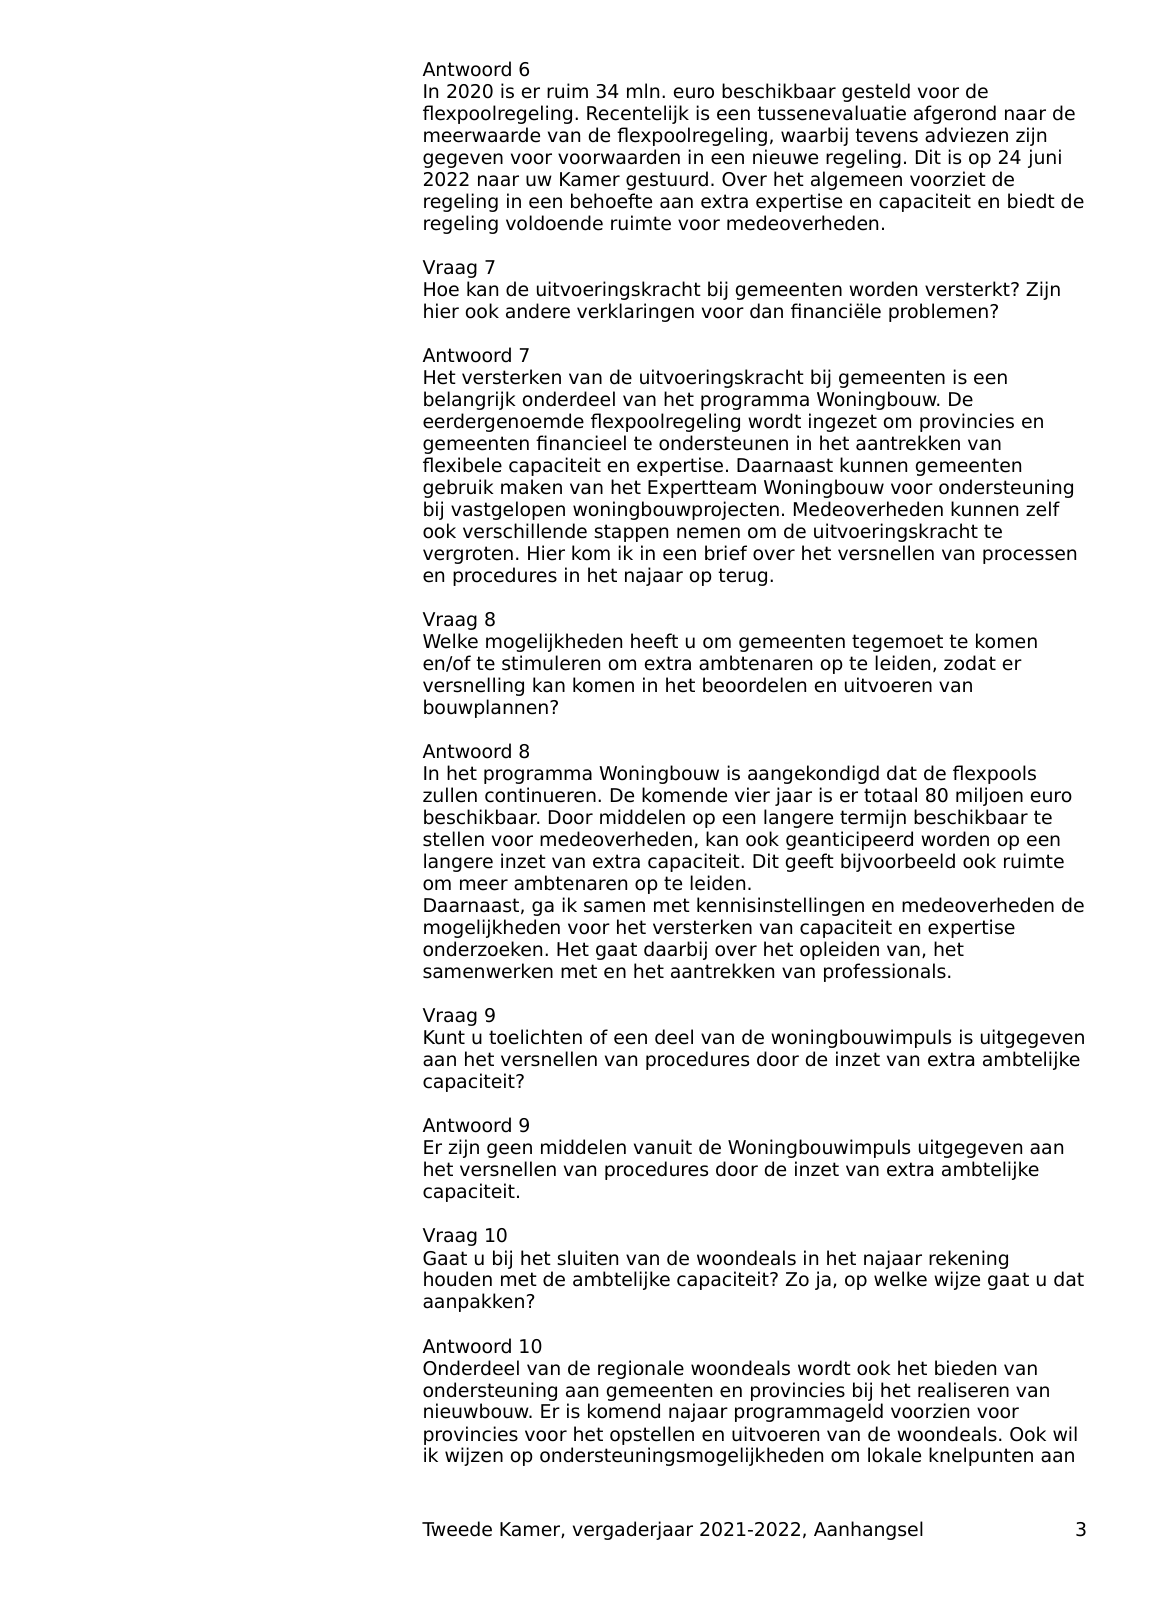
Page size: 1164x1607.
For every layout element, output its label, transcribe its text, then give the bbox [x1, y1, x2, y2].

text In het programma Woningbouw is aangekondigd dat de flexpools zullen continueren. De komende vier jaar is er totaal 80 miljoen euro beschikbaar. Door middelen op een langere termijn beschikbaar te stellen voor medeoverheden, kan ook geanticipeerd worden op een langere inzet van extra capaciteit. Dit geeft bijvoorbeeld ook ruimte om meer ambtenaren op te leiden. [422, 763, 1087, 895]
text Antwoord 8 [422, 741, 1087, 763]
text Antwoord 7 [422, 345, 1087, 367]
text Vraag 8 [422, 609, 1087, 631]
text Vraag 7 [422, 257, 1087, 279]
text Antwoord 6 [422, 59, 1087, 81]
text Antwoord 9 [422, 1115, 1087, 1137]
text Welke mogelijkheden heeft u om gemeenten tegemoet te komen en/of te stimuleren om extra ambtenaren op te leiden, zodat er versnelling kan komen in het beoordelen en uitvoeren van bouwplannen? [422, 631, 1087, 719]
text Antwoord 10 [422, 1336, 1087, 1357]
text Vraag 10 [422, 1225, 1087, 1247]
text Gaat u bij het sluiten van de woondeals in het najaar rekening houden met de ambtelijke capaciteit? Zo ja, op welke wijze gaat u dat aanpakken? [422, 1247, 1087, 1313]
text Hoe kan de uitvoeringskracht bij gemeenten worden versterkt? Zijn hier ook andere verklaringen voor dan financiële problemen? [422, 279, 1087, 323]
text Vraag 9 [422, 1005, 1087, 1027]
text Er zijn geen middelen vanuit de Woningbouwimpuls uitgegeven aan het versnellen van procedures door de inzet van extra ambtelijke capaciteit. [422, 1137, 1087, 1203]
text Onderdeel van de regionale woondeals wordt ook het bieden van ondersteuning aan gemeenten en provincies bij het realiseren van nieuwbouw. Er is komend najaar programmageld voorzien voor provincies voor het opstellen en uitvoeren van de woondeals. Ook wil ik wijzen op ondersteuningsmogelijkheden om lokale knelpunten aan [422, 1357, 1087, 1467]
text Kunt u toelichten of een deel van de woningbouwimpuls is uitgegeven aan het versnellen van procedures door de inzet van extra ambtelijke capaciteit? [422, 1027, 1087, 1093]
text Daarnaast, ga ik samen met kennisinstellingen en medeoverheden de mogelijkheden voor het versterken van capaciteit en expertise onderzoeken. Het gaat daarbij over het opleiden van, het samenwerken met en het aantrekken van professionals. [422, 895, 1087, 983]
text In 2020 is er ruim 34 mln. euro beschikbaar gesteld voor de flexpoolregeling. Recentelijk is een tussenevaluatie afgerond naar de meerwaarde van de flexpoolregeling, waarbij tevens adviezen zijn gegeven voor voorwaarden in een nieuwe regeling. Dit is op 24 juni 2022 naar uw Kamer gestuurd. Over het algemeen voorziet de regeling in een behoefte aan extra expertise en capaciteit en biedt de regeling voldoende ruimte voor medeoverheden. [422, 81, 1087, 235]
text Het versterken van de uitvoeringskracht bij gemeenten is een belangrijk onderdeel van het programma Woningbouw. De eerdergenoemde flexpoolregeling wordt ingezet om provincies en gemeenten financieel te ondersteunen in het aantrekken van flexibele capaciteit en expertise. Daarnaast kunnen gemeenten gebruik maken van het Expertteam Woningbouw voor ondersteuning bij vastgelopen woningbouwprojecten. Medeoverheden kunnen zelf ook verschillende stappen nemen om de uitvoeringskracht te vergroten. Hier kom ik in een brief over het versnellen van processen en procedures in het najaar op terug. [422, 367, 1087, 587]
